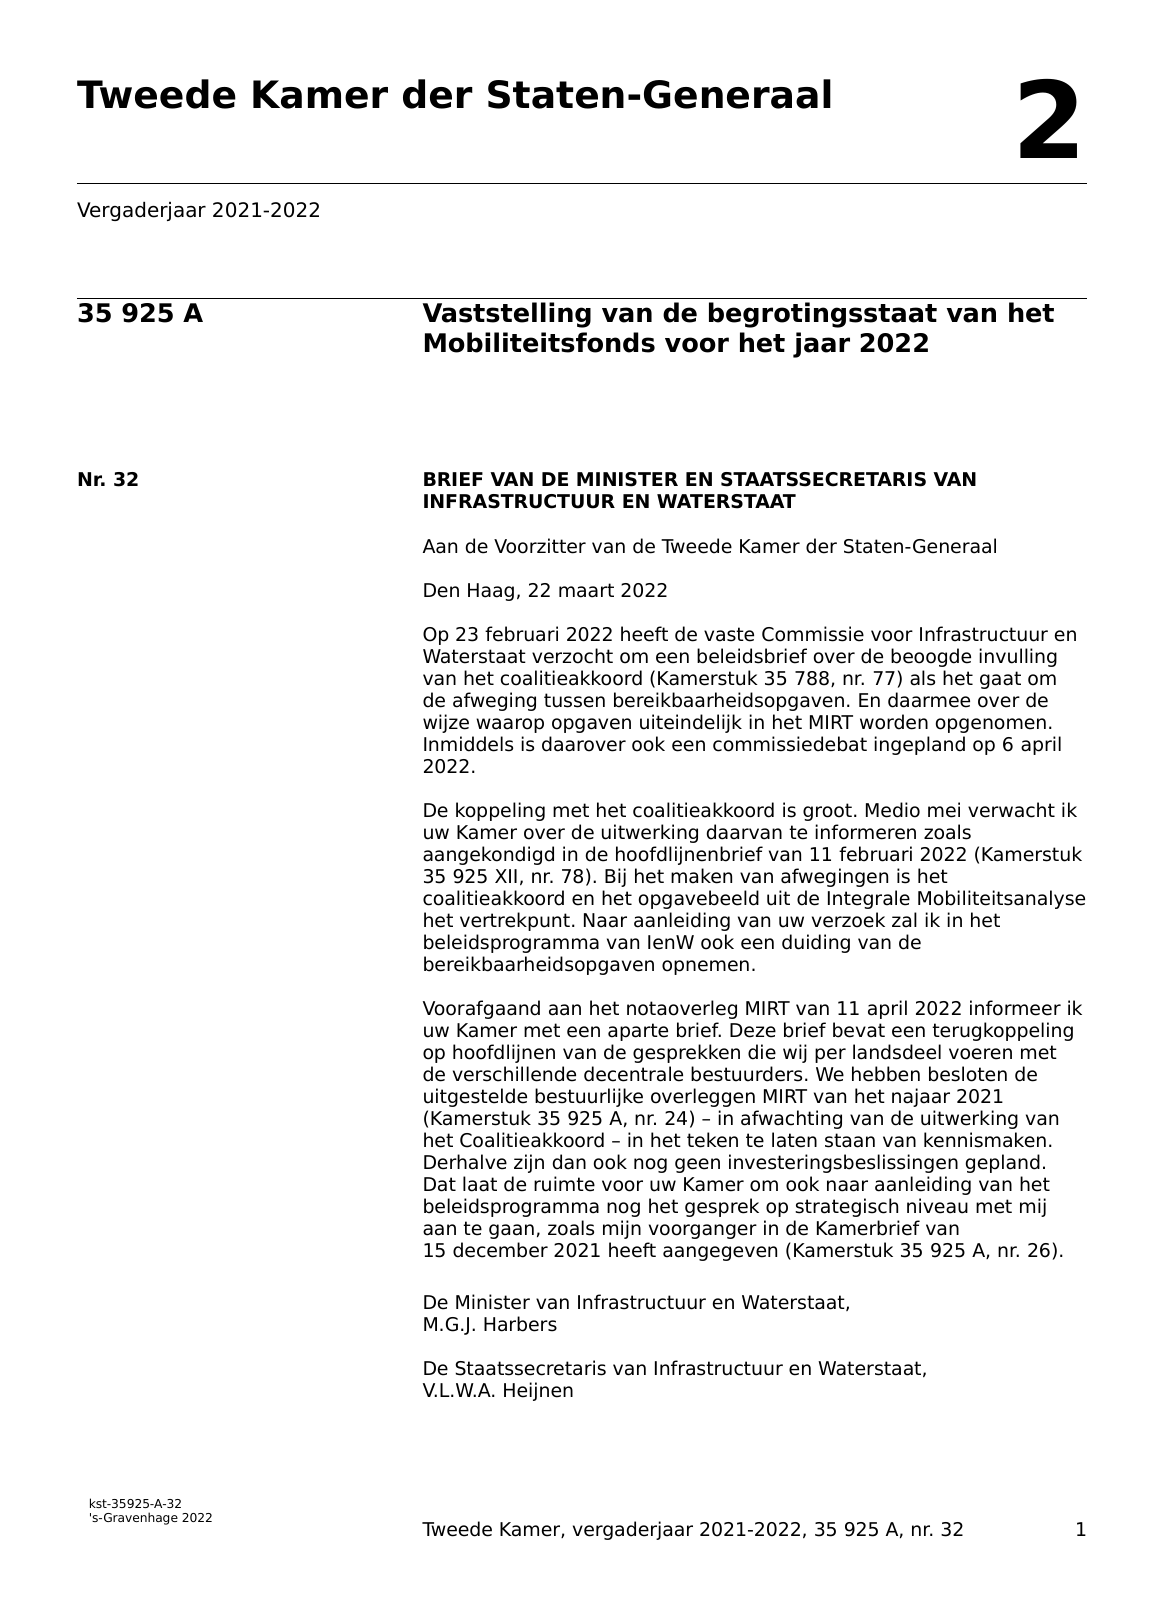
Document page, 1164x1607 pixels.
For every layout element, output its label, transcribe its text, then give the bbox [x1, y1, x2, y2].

text De koppeling met het coalitieakkoord is groot. Medio mei verwacht ik uw Kamer over de uitwerking daarvan te informeren zoals aangekondigd in de hoofdlijnenbrief van 11 februari 2022 (Kamerstuk 35 925 XII, nr. 78). Bij het maken van afwegingen is het coalitieakkoord en het opgavebeeld uit de Integrale Mobiliteitsanalyse het vertrekpunt. Naar aanleiding van uw verzoek zal ik in het beleidsprogramma van IenW ook een duiding van de bereikbaarheidsopgaven opnemen. [422, 800, 1087, 976]
table_header 2 [886, 59, 1087, 183]
subtitle Nr. 32 BRIEF VAN DE MINISTER EN STAATSSECRETARIS VAN INFRASTRUCTUUR EN WATERSTAAT [77, 469, 1087, 513]
table_header Tweede Kamer der Staten-Generaal [77, 59, 886, 183]
text De Minister van Infrastructuur en Waterstaat, M.G.J. Harbers [422, 1292, 1087, 1336]
subtitle 35 925 A Vaststelling van de begrotingsstaat van het Mobiliteitsfonds voor het jaar 2022 [77, 299, 1087, 358]
text De Staatssecretaris van Infrastructuur en Waterstaat, V.L.W.A. Heijnen [422, 1358, 1087, 1402]
text kst-35925-A-32 [88, 1497, 323, 1511]
text Voorafgaand aan het notaoverleg MIRT van 11 april 2022 informeer ik uw Kamer met een aparte brief. Deze brief bevat een terugkoppeling op hoofdlijnen van de gesprekken die wij per landsdeel voeren met de verschillende decentrale bestuurders. We hebben besloten de uitgestelde bestuurlijke overleggen MIRT van het najaar 2021 (Kamerstuk 35 925 A, nr. 24) – in afwachting van de uitwerking van het Coalitieakkoord – in het teken te laten staan van kennismaken. Derhalve zijn dan ook nog geen investeringsbeslissingen gepland. Dat laat de ruimte voor uw Kamer om ook naar aanleiding van het beleidsprogramma nog het gesprek op strategisch niveau met mij aan te gaan, zoals mijn voorganger in de Kamerbrief van 15 december 2021 heeft aangegeven (Kamerstuk 35 925 A, nr. 26). [422, 998, 1087, 1262]
table_cell Vergaderjaar 2021-2022 [77, 184, 1087, 298]
text Op 23 februari 2022 heeft de vaste Commissie voor Infrastructuur en Waterstaat verzocht om een beleidsbrief over de beoogde invulling van het coalitieakkoord (Kamerstuk 35 788, nr. 77) als het gaat om de afweging tussen bereikbaarheidsopgaven. En daarmee over de wijze waarop opgaven uiteindelijk in het MIRT worden opgenomen. Inmiddels is daarover ook een commissiedebat ingepland op 6 april 2022. [422, 624, 1087, 778]
text 's-Gravenhage 2022 [88, 1511, 323, 1525]
text Den Haag, 22 maart 2022 [422, 580, 1087, 602]
text Aan de Voorzitter van de Tweede Kamer der Staten-Generaal [422, 536, 1087, 557]
